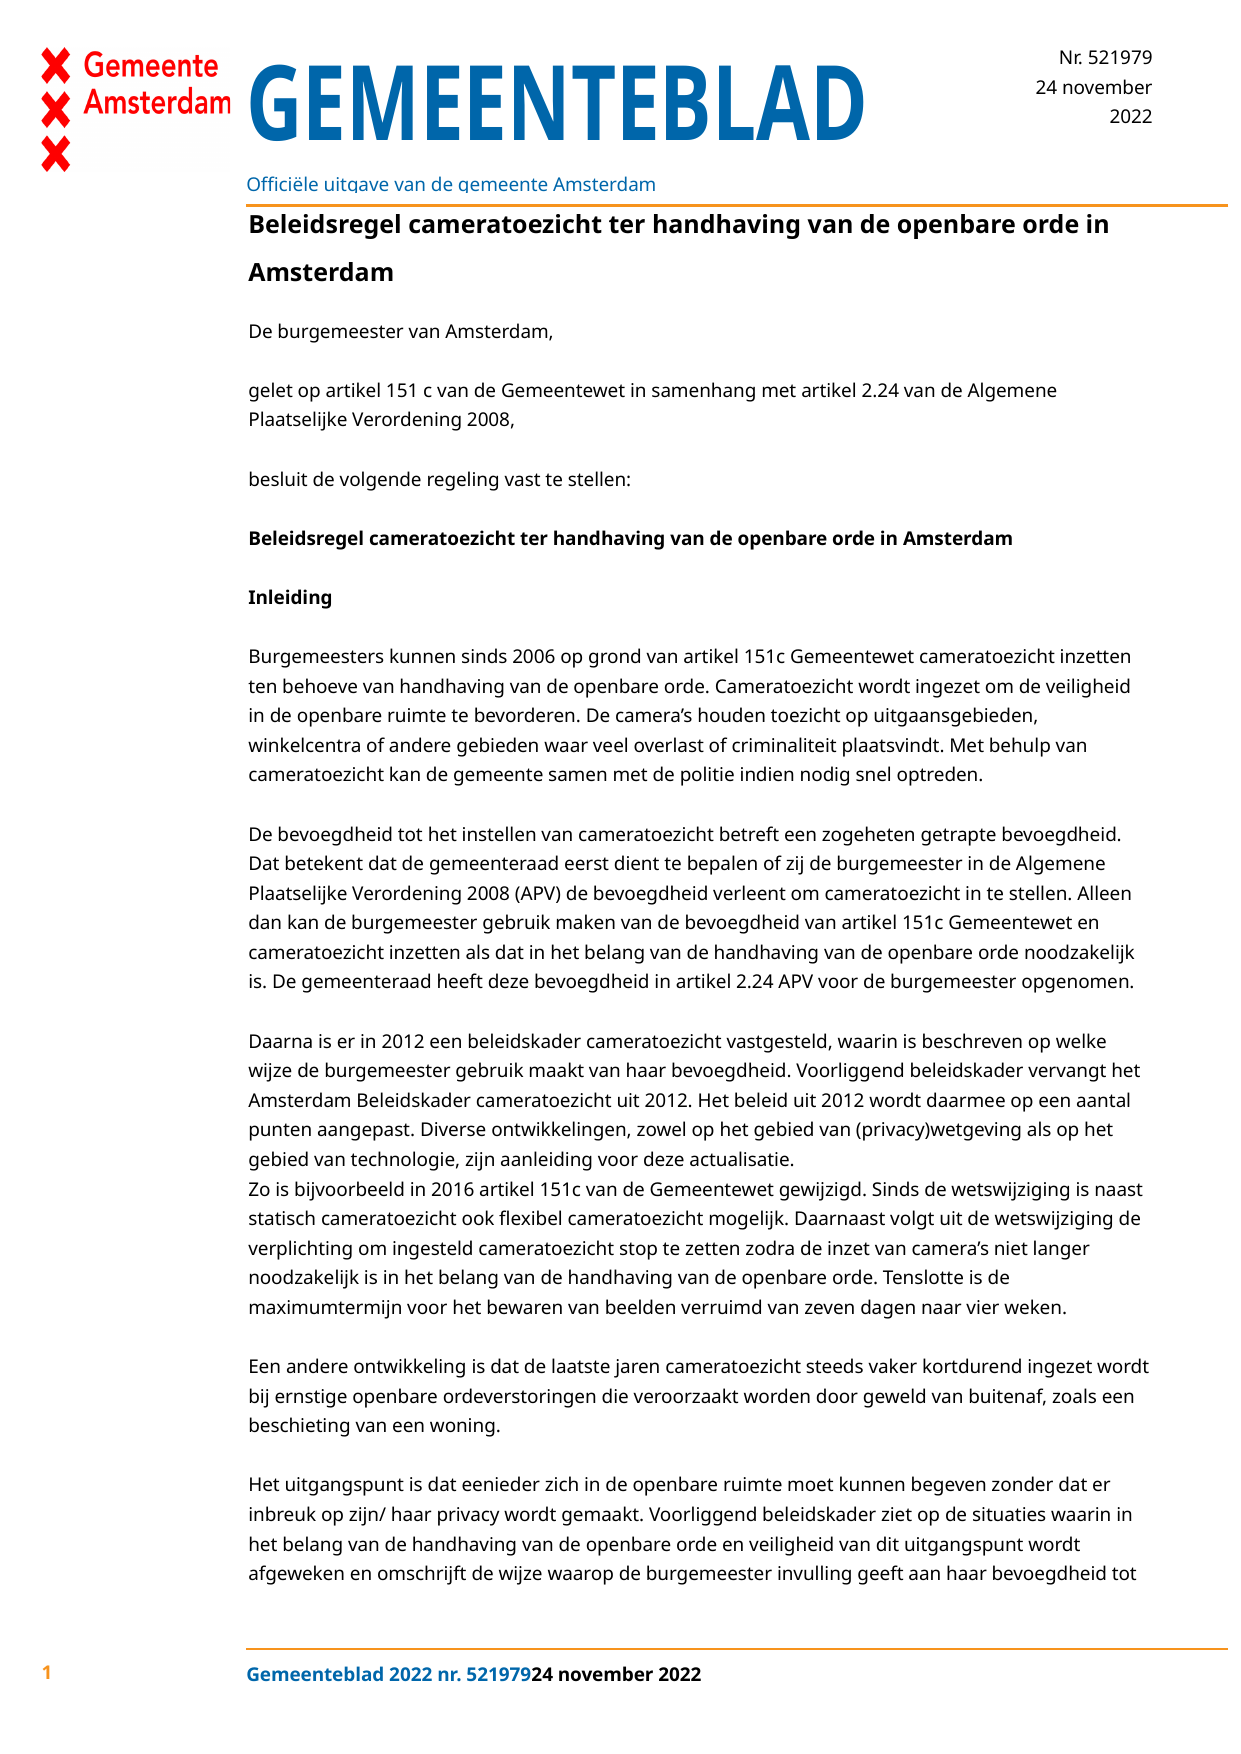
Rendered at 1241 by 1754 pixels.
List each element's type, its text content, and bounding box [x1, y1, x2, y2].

text gelet op artikel 151 c van de Gemeentewet in samenhang met artikel 2.24 van de Algemene Plaatselijke Verordening 2008, [248, 377, 1152, 432]
text Inleiding [248, 584, 1152, 610]
text Het uitgangspunt is dat eenieder zich in de openbare ruimte moet kunnen begeven zonder dat er inbreuk op zijn/ haar privacy wordt gemaakt. Voorliggend beleidskader ziet op de situaties waarin in het belang van de handhaving van de openbare orde en veiligheid van dit uitgangspunt wordt afgeweken en omschrijft de wijze waarop de burgemeester invulling geeft aan haar bevoegdheid tot [248, 1472, 1152, 1586]
text Een andere ontwikkeling is dat de laatste jaren cameratoezicht steeds vaker kortdurend ingezet wordt bij ernstige openbare ordeverstoringen die veroorzaakt worden door geweld van buitenaf, zoals een beschieting van een woning. [248, 1353, 1152, 1438]
picture [41, 47, 231, 172]
text Burgemeesters kunnen sinds 2006 op grond van artikel 151c Gemeentewet cameratoezicht inzetten ten behoeve van handhaving van de openbare orde. Cameratoezicht wordt ingezet om de veiligheid in de openbare ruimte te bevorderen. De camera’s houden toezicht op uitgaansgebieden, winkelcentra of andere gebieden waar veel overlast of criminaliteit plaatsvindt. Met behulp van cameratoezicht kan de gemeente samen met de politie indien nodig snel optreden. [248, 643, 1152, 787]
text De bevoegdheid tot het instellen van cameratoezicht betreft een zogeheten getrapte bevoegdheid. Dat betekent dat de gemeenteraad eerst dient te bepalen of zij de burgemeester in de Algemene Plaatselijke Verordening 2008 (APV) de bevoegdheid verleent om cameratoezicht in te stellen. Alleen dan kan de burgemeester gebruik maken van de bevoegdheid van artikel 151c Gemeentewet en cameratoezicht inzetten als dat in het belang van de handhaving van de openbare orde noodzakelijk is. De gemeenteraad heeft deze bevoegdheid in artikel 2.24 APV voor de burgemeester opgenomen. [248, 821, 1152, 994]
text Beleidsregel cameratoezicht ter handhaving van de openbare orde in Amsterdam [248, 207, 1152, 288]
text De burgemeester van Amsterdam, [248, 318, 1152, 344]
text besluit de volgende regeling vast te stellen: [248, 466, 1152, 492]
text Zo is bijvoorbeeld in 2016 artikel 151c van de Gemeentewet gewijzigd. Sinds de wetswijziging is naast statisch cameratoezicht ook flexibel cameratoezicht mogelijk. Daarnaast volgt uit de wetswijziging de verplichting om ingesteld cameratoezicht stop te zetten zodra de inzet van camera’s niet langer noodzakelijk is in het belang van de handhaving van de openbare orde. Tenslotte is de maximumtermijn voor het bewaren van beelden verruimd van zeven dagen naar vier weken. [248, 1176, 1152, 1320]
text Daarna is er in 2012 een beleidskader cameratoezicht vastgesteld, waarin is beschreven op welke wijze de burgemeester gebruik maakt van haar bevoegdheid. Voorliggend beleidskader vervangt het Amsterdam Beleidskader cameratoezicht uit 2012. Het beleid uit 2012 wordt daarmee op een aantal punten aangepast. Diverse ontwikkelingen, zowel op het gebied van (privacy)wetgeving als op het gebied van technologie, zijn aanleiding voor deze actualisatie. [248, 1028, 1152, 1172]
text Beleidsregel cameratoezicht ter handhaving van de openbare orde in Amsterdam [248, 525, 1152, 551]
